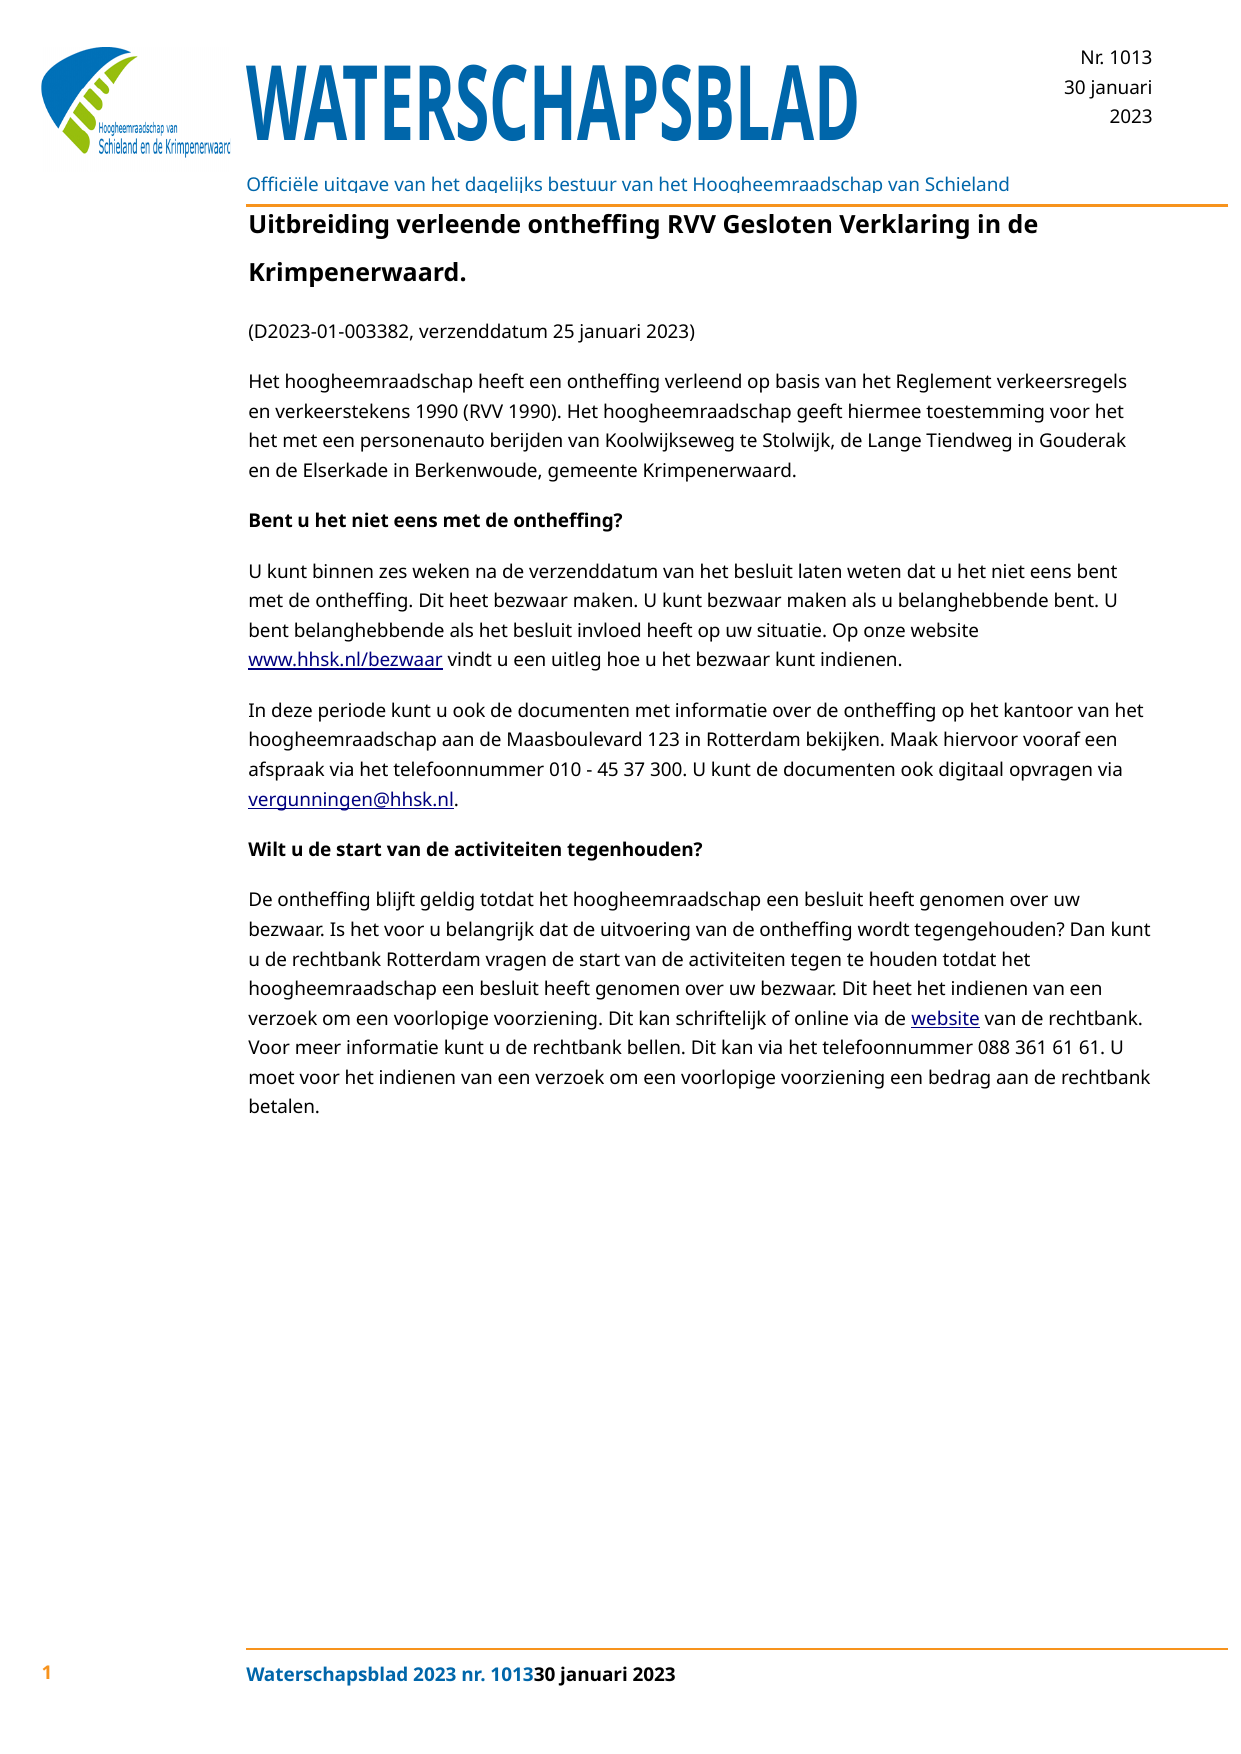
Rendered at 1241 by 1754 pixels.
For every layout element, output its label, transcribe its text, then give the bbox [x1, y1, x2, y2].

text Het hoogheemraadschap heeft een ontheffing verleend op basis van het Reglement verkeersregels en verkeerstekens 1990 (RVV 1990). Het hoogheemraadschap geeft hiermee toestemming voor het het met een personenauto berijden van Koolwijkseweg te Stolwijk, de Lange Tiendweg in Gouderak en de Elserkade in Berkenwoude, gemeente Krimpenerwaard. [248, 368, 1152, 483]
text U kunt binnen zes weken na de verzenddatum van het besluit laten weten dat u het niet eens bent met de ontheffing. Dit heet bezwaar maken. U kunt bezwaar maken als u belanghebbende bent. U bent belanghebbende als het besluit invloed heeft op uw situatie. Op onze website www.hhsk.nl/bezwaar vindt u een uitleg hoe u het bezwaar kunt indienen. [248, 558, 1152, 672]
picture [41, 47, 231, 172]
text De ontheffing blijft geldig totdat het hoogheemraadschap een besluit heeft genomen over uw bezwaar. Is het voor u belangrijk dat de uitvoering van de ontheffing wordt tegengehouden? Dan kunt u de rechtbank Rotterdam vragen de start van de activiteiten tegen te houden totdat het hoogheemraadschap een besluit heeft genomen over uw bezwaar. Dit heet het indienen van een verzoek om een voorlopige voorziening. Dit kan schriftelijk of online via de website van de rechtbank. Voor meer informatie kunt u de rechtbank bellen. Dit kan via het telefoonnummer 088 361 61 61. U moet voor het indienen van een verzoek om een voorlopige voorziening een bedrag aan de rechtbank betalen. [248, 887, 1152, 1119]
text Uitbreiding verleende ontheffing RVV Gesloten Verklaring in de Krimpenerwaard. [248, 207, 1152, 288]
text Bent u het niet eens met de ontheffing? [248, 507, 1152, 533]
text (D2023-01-003382, verzenddatum 25 januari 2023) [248, 318, 1152, 344]
text Wilt u de start van de activiteiten tegenhouden? [248, 836, 1152, 862]
text In deze periode kunt u ook de documenten met informatie over de ontheffing op het kantoor van het hoogheemraadschap aan de Maasboulevard 123 in Rotterdam bekijken. Maak hiervoor vooraf een afspraak via het telefoonnummer 010 - 45 37 300. U kunt de documenten ook digitaal opvragen via vergunningen@hhsk.nl. [248, 697, 1152, 812]
